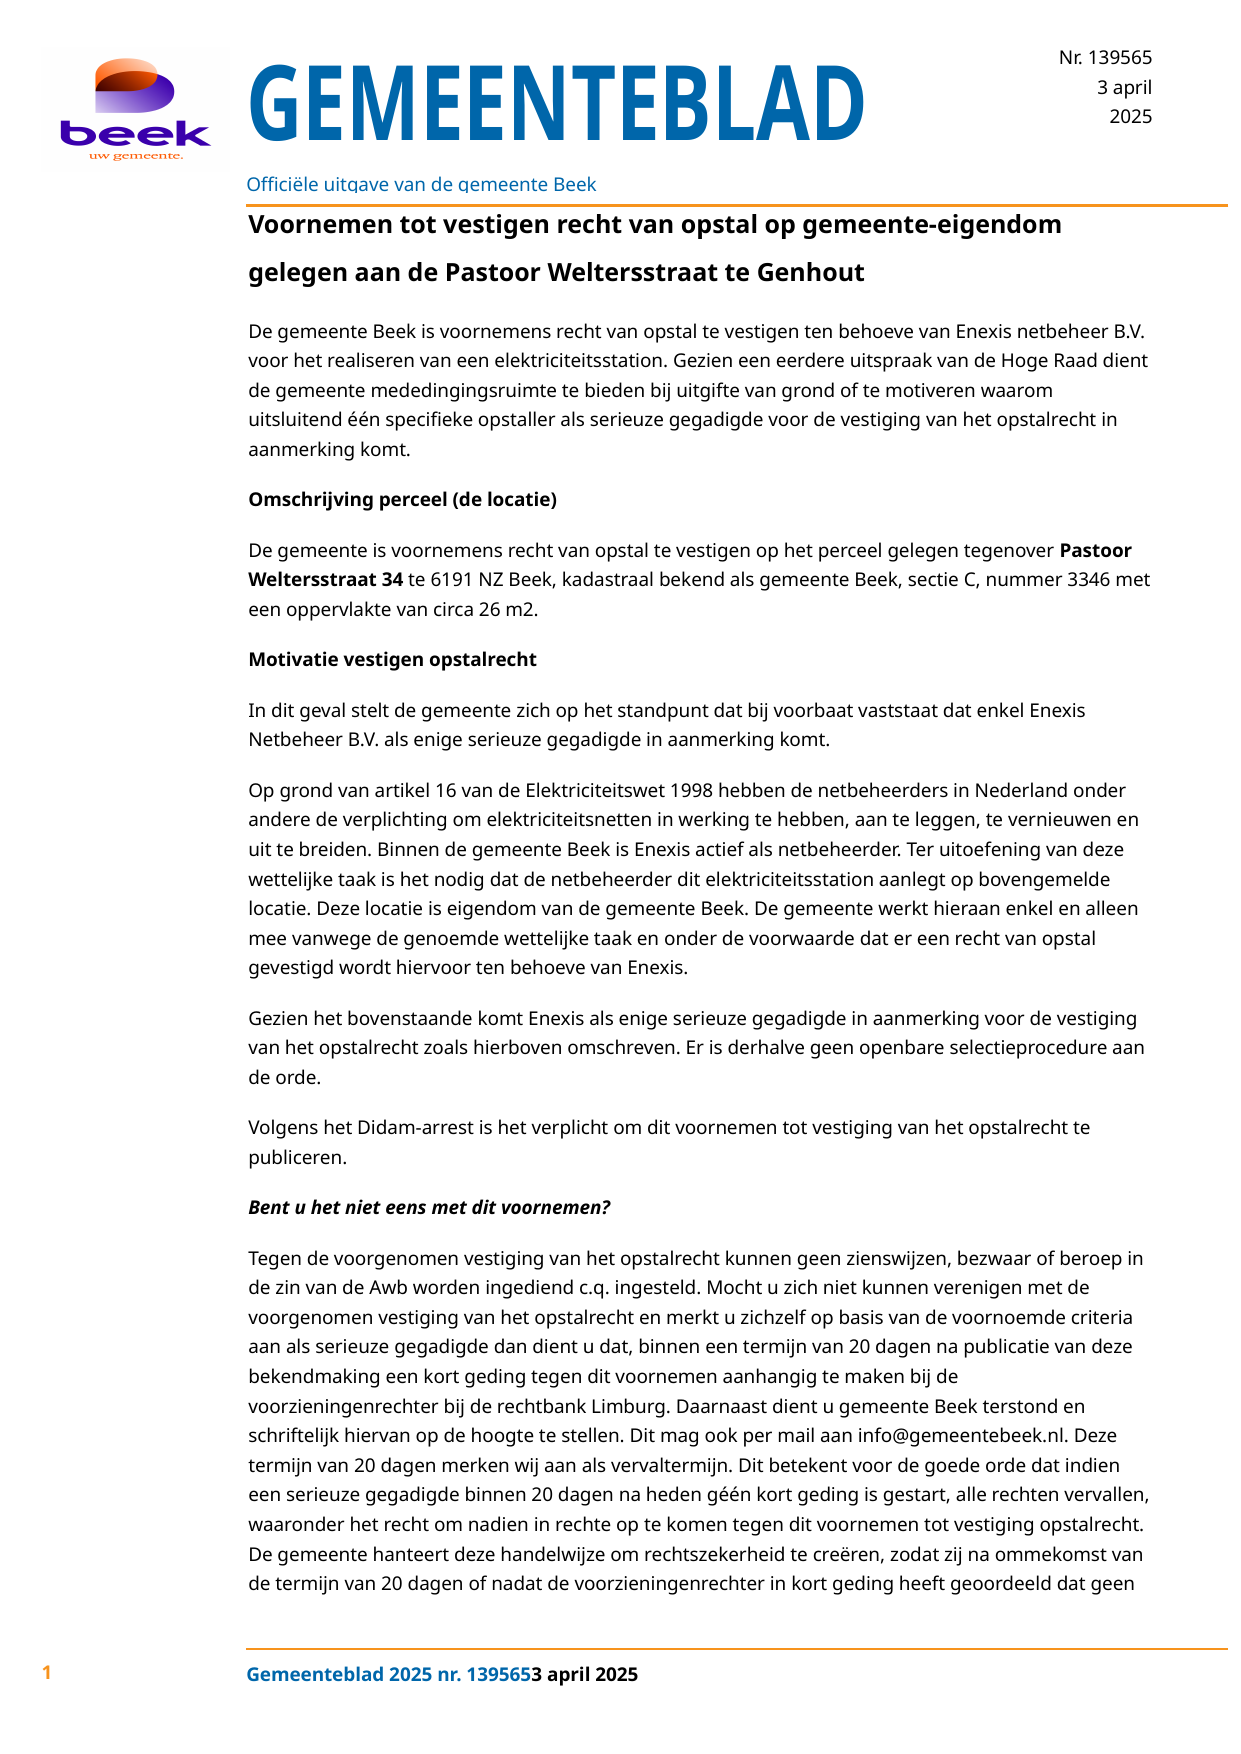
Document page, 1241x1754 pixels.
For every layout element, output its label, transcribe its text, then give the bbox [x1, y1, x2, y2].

text De gemeente Beek is voornemens recht van opstal te vestigen ten behoeve van Enexis netbeheer B.V. voor het realiseren van een elektriciteitsstation. Gezien een eerdere uitspraak van de Hoge Raad dient de gemeente mededingingsruimte te bieden bij uitgifte van grond of te motiveren waarom uitsluitend één specifieke opstaller als serieuze gegadigde voor de vestiging van het opstalrecht in aanmerking komt. [248, 318, 1152, 462]
text De gemeente is voornemens recht van opstal te vestigen op het perceel gelegen tegenover Pastoor Weltersstraat 34 te 6191 NZ Beek, kadastraal bekend als gemeente Beek, sectie C, nummer 3346 met een oppervlakte van circa 26 m2. [248, 537, 1152, 622]
text Motivatie vestigen opstalrecht [248, 647, 1152, 672]
text Volgens het Didam-arrest is het verplicht om dit voornemen tot vestiging van het opstalrecht te publiceren. [248, 1114, 1152, 1170]
text Omschrijving perceel (de locatie) [248, 487, 1152, 512]
text Voornemen tot vestigen recht van opstal op gemeente-eigendom gelegen aan de Pastoor Weltersstraat te Genhout [248, 207, 1152, 288]
text Tegen de voorgenomen vestiging van het opstalrecht kunnen geen zienswijzen, bezwaar of beroep in de zin van de Awb worden ingediend c.q. ingesteld. Mocht u zich niet kunnen verenigen met de voorgenomen vestiging van het opstalrecht en merkt u zichzelf op basis van de voornoemde criteria aan als serieuze gegadigde dan dient u dat, binnen een termijn van 20 dagen na publicatie van deze bekendmaking een kort geding tegen dit voornemen aanhangig te maken bij de voorzieningenrechter bij de rechtbank Limburg. Daarnaast dient u gemeente Beek terstond en schriftelijk hiervan op de hoogte te stellen. Dit mag ook per mail aan info@gemeentebeek.nl. Deze termijn van 20 dagen merken wij aan als vervaltermijn. Dit betekent voor de goede orde dat indien een serieuze gegadigde binnen 20 dagen na heden géén kort geding is gestart, alle rechten vervallen, waaronder het recht om nadien in rechte op te komen tegen dit voornemen tot vestiging opstalrecht. De gemeente hanteert deze handelwijze om rechtszekerheid te creëren, zodat zij na ommekomst van de termijn van 20 dagen of nadat de voorzieningenrechter in kort geding heeft geoordeeld dat geen [248, 1245, 1152, 1596]
text Gezien het bovenstaande komt Enexis als enige serieuze gegadigde in aanmerking voor de vestiging van het opstalrecht zoals hierboven omschreven. Er is derhalve geen openbare selectieprocedure aan de orde. [248, 1005, 1152, 1090]
text Op grond van artikel 16 van de Elektriciteitswet 1998 hebben de netbeheerders in Nederland onder andere de verplichting om elektriciteitsnetten in werking te hebben, aan te leggen, te vernieuwen en uit te breiden. Binnen de gemeente Beek is Enexis actief als netbeheerder. Ter uitoefening van deze wettelijke taak is het nodig dat de netbeheerder dit elektriciteitsstation aanlegt op bovengemelde locatie. Deze locatie is eigendom van de gemeente Beek. De gemeente werkt hieraan enkel en alleen mee vanwege de genoemde wettelijke taak en onder de voorwaarde dat er een recht van opstal gevestigd wordt hiervoor ten behoeve van Enexis. [248, 777, 1152, 980]
text In dit geval stelt de gemeente zich op het standpunt dat bij voorbaat vaststaat dat enkel Enexis Netbeheer B.V. als enige serieuze gegadigde in aanmerking komt. [248, 697, 1152, 752]
picture [41, 47, 231, 172]
text Bent u het niet eens met dit voornemen? [248, 1194, 1152, 1220]
